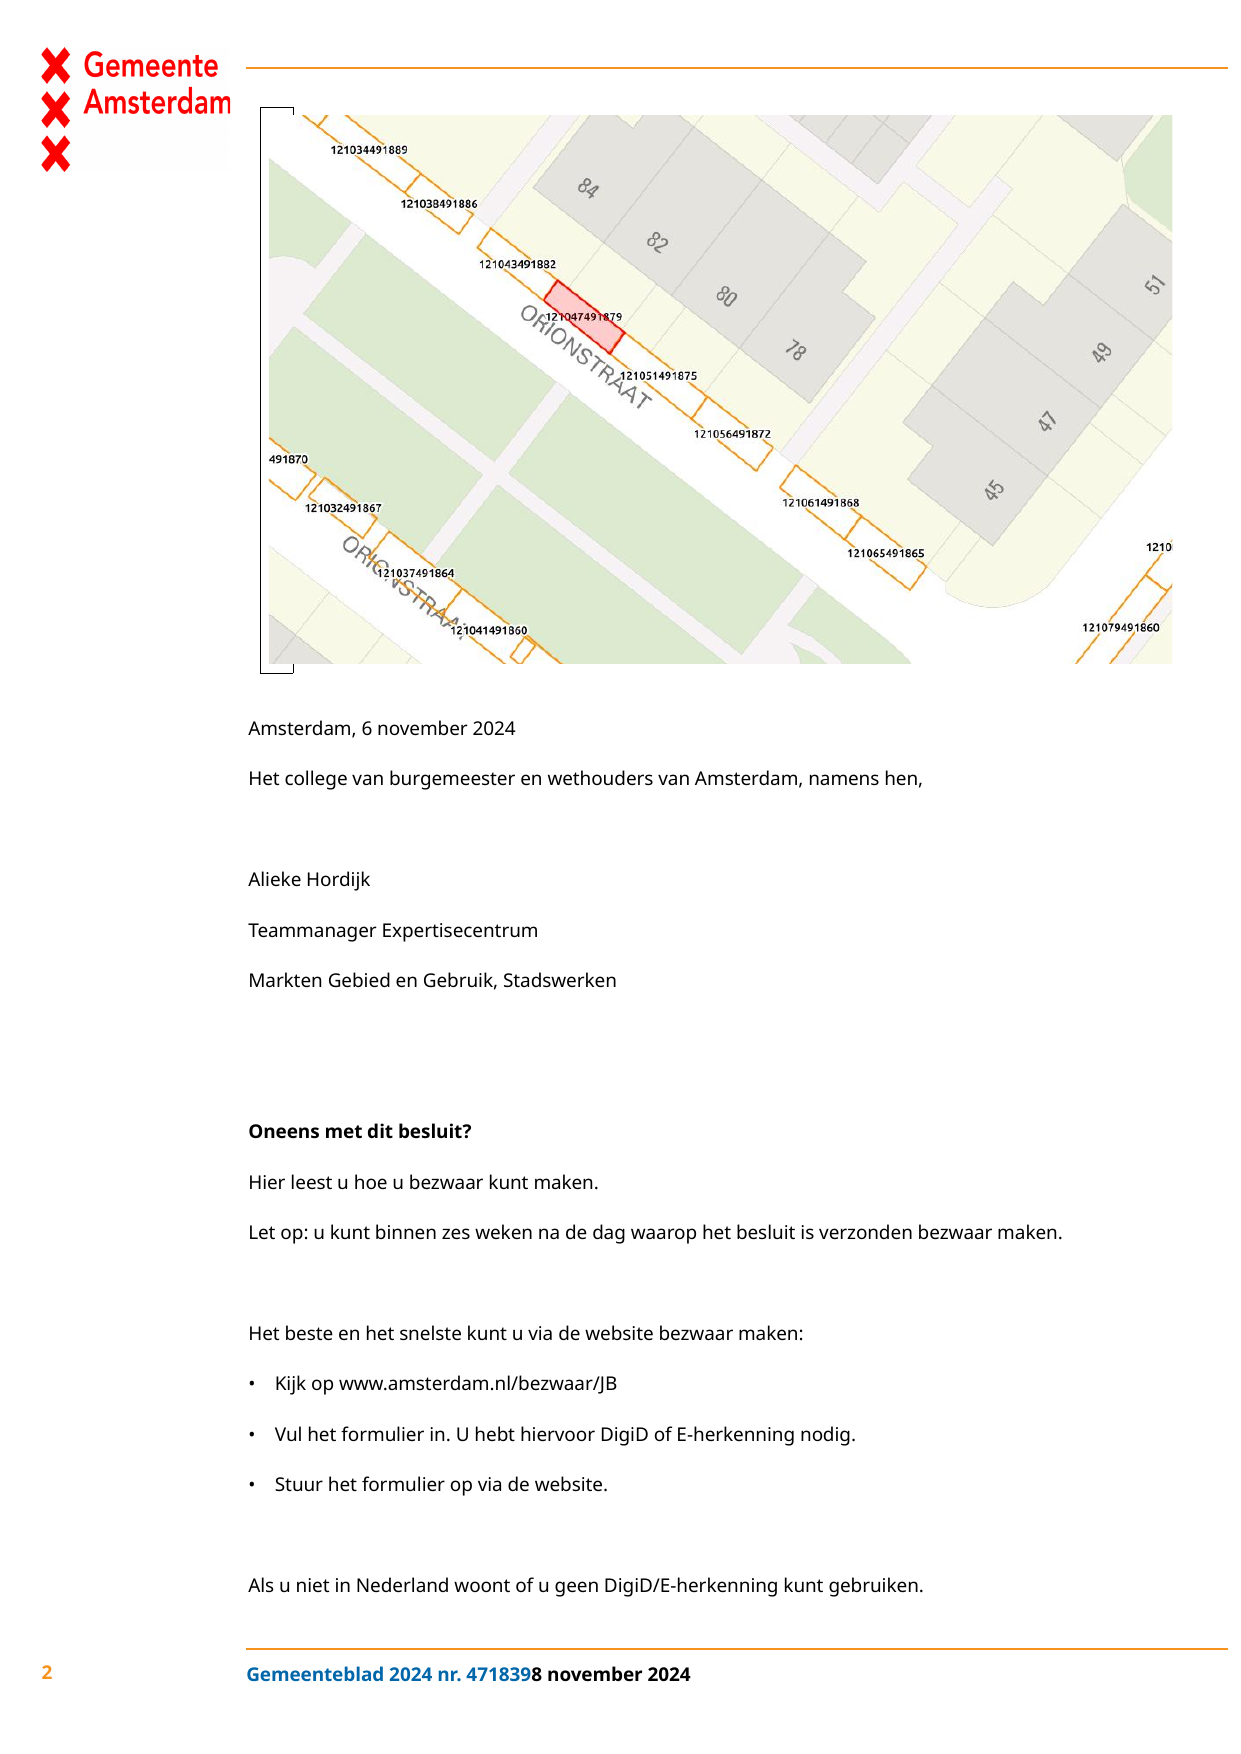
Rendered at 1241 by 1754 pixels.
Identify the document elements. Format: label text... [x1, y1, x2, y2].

text Als u niet in Nederland woont of u geen DigiD/E-herkenning kunt gebruiken. [248, 1572, 1152, 1598]
text • Vul het formulier in. U hebt hiervoor DigiD of E-herkenning nodig. [248, 1421, 1152, 1447]
picture [268, 115, 1173, 664]
text Teammanager Expertisecentrum [248, 917, 1152, 943]
text Alieke Hordijk [248, 866, 1152, 892]
text Het beste en het snelste kunt u via de website bezwaar maken: [248, 1320, 1152, 1346]
text Hier leest u hoe u bezwaar kunt maken. [248, 1169, 1152, 1195]
text Amsterdam, 6 november 2024 [248, 715, 1152, 741]
text Oneens met dit besluit? [248, 1118, 1152, 1144]
text Het college van burgemeester en wethouders van Amsterdam, namens hen, [248, 766, 1152, 791]
picture [41, 47, 231, 172]
text Markten Gebied en Gebruik, Stadswerken [248, 967, 1152, 993]
text • Stuur het formulier op via de website. [248, 1471, 1152, 1497]
text Let op: u kunt binnen zes weken na de dag waarop het besluit is verzonden bezwaar maken. [248, 1219, 1152, 1245]
text • Kijk op www.amsterdam.nl/bezwaar/JB [248, 1371, 1152, 1396]
